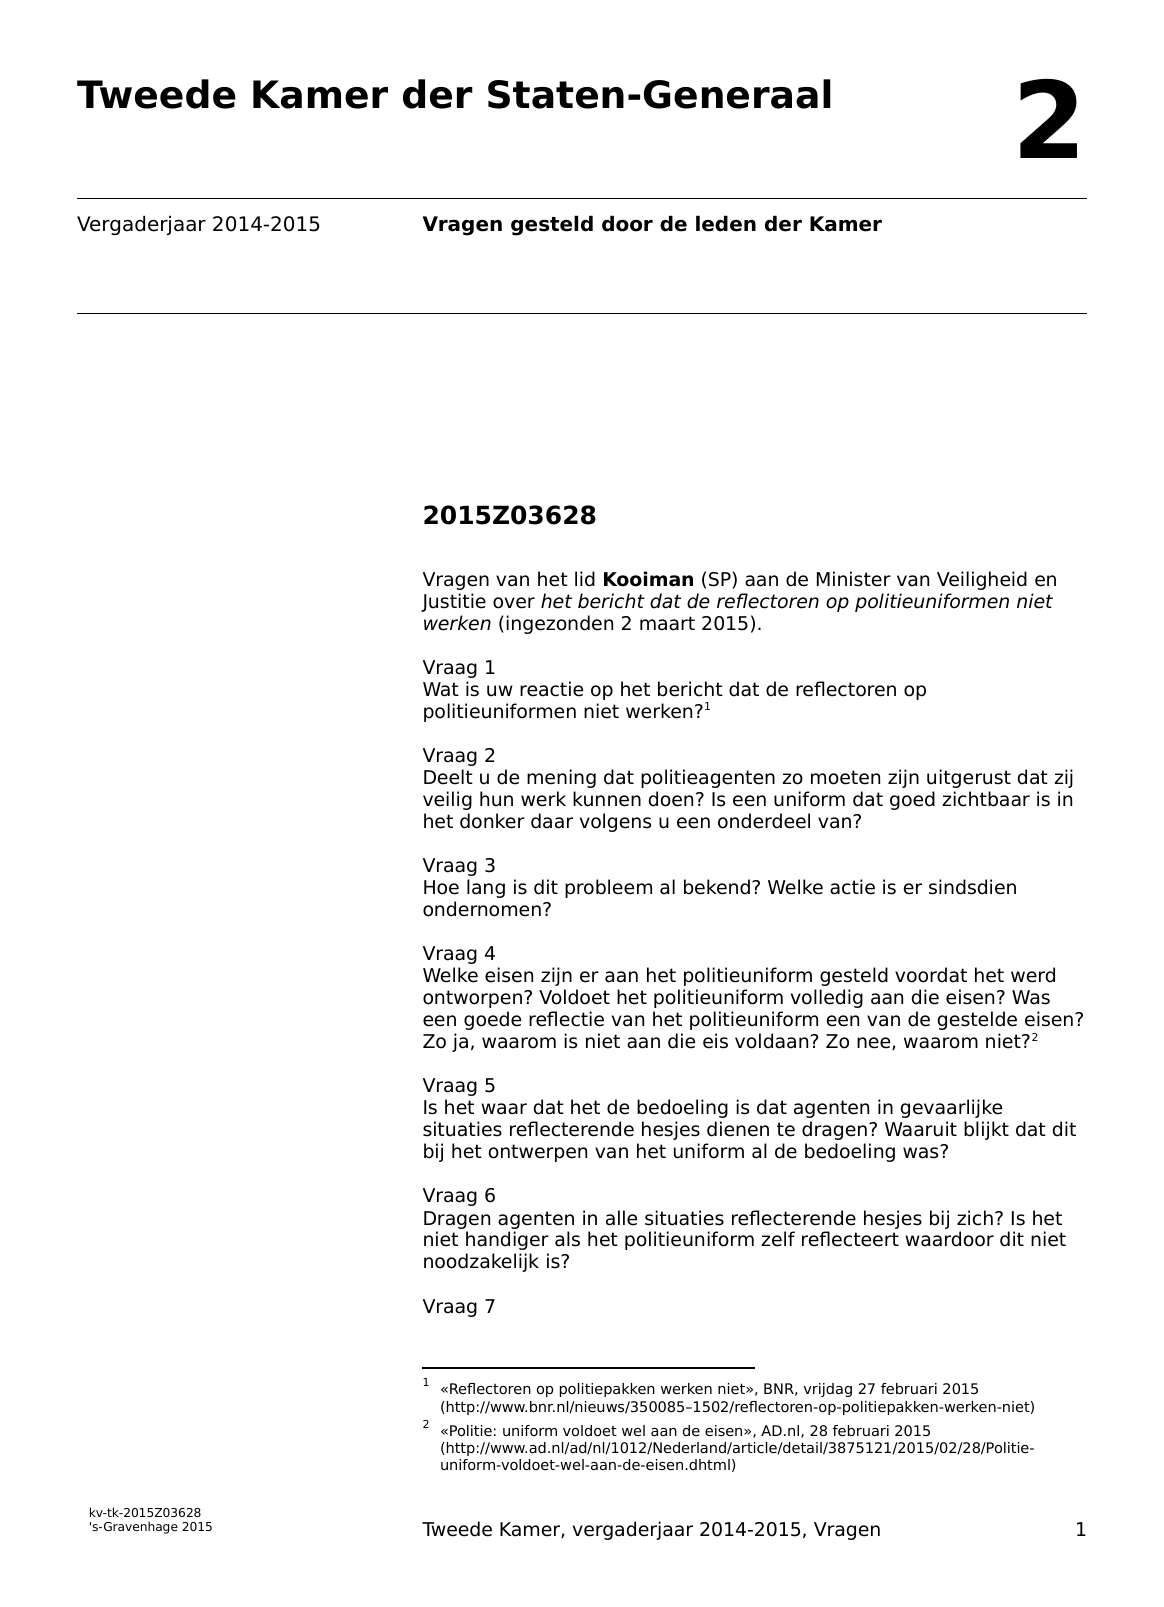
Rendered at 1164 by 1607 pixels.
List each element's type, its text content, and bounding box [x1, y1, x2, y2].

text 's-Gravenhage 2015 [88, 1520, 323, 1534]
text «Politie: uniform voldoet wel aan de eisen», AD.nl, 28 februari 2015 (http://www.ad.nl/ad/nl/1012/Nederland/article/detail/3875121/2015/02/28/Politie-uniform-voldoet-wel-aan-de-eisen.dhtml) [422, 1418, 1087, 1474]
text Welke eisen zijn er aan het politieuniform gesteld voordat het werd ontworpen? Voldoet het politieuniform volledig aan die eisen? Was een goede reflectie van het politieuniform een van de gestelde eisen? Zo ja, waarom is niet aan die eis voldaan? Zo nee, waarom niet? [422, 965, 1087, 1053]
text Vraag 4 [422, 943, 1087, 965]
text «Reflectoren op politiepakken werken niet», BNR, vrijdag 27 februari 2015 (http://www.bnr.nl/nieuws/350085–1502/reflectoren-op-politiepakken-werken-niet) [422, 1377, 1087, 1416]
table_cell Vragen gesteld door de leden der Kamer [422, 199, 1087, 313]
text Hoe lang is dit probleem al bekend? Welke actie is er sindsdien ondernomen? [422, 877, 1087, 921]
text Vraag 1 [422, 657, 1087, 679]
text Vraag 6 [422, 1185, 1087, 1207]
text kv-tk-2015Z03628 [88, 1506, 323, 1520]
text Vraag 7 [422, 1296, 1087, 1317]
table_header 2 [886, 59, 1087, 198]
text 2015Z03628 [422, 501, 1087, 531]
text Vragen van het lid Kooiman (SP) aan de Minister van Veiligheid en Justitie over het bericht dat de reflectoren op politieuniformen niet werken (ingezonden 2 maart 2015). [422, 569, 1087, 635]
text Vraag 5 [422, 1075, 1087, 1097]
text Deelt u de mening dat politieagenten zo moeten zijn uitgerust dat zij veilig hun werk kunnen doen? Is een uniform dat goed zichtbaar is in het donker daar volgens u een onderdeel van? [422, 767, 1087, 833]
text Vraag 2 [422, 745, 1087, 767]
table_cell Vergaderjaar 2014-2015 [77, 199, 422, 313]
text Is het waar dat het de bedoeling is dat agenten in gevaarlijke situaties reflecterende hesjes dienen te dragen? Waaruit blijkt dat dit bij het ontwerpen van het uniform al de bedoeling was? [422, 1097, 1087, 1163]
text Vraag 3 [422, 855, 1087, 877]
table_header Tweede Kamer der Staten-Generaal [77, 59, 886, 198]
text Dragen agenten in alle situaties reflecterende hesjes bij zich? Is het niet handiger als het politieuniform zelf reflecteert waardoor dit niet noodzakelijk is? [422, 1207, 1087, 1273]
text Wat is uw reactie op het bericht dat de reflectoren op politieuniformen niet werken? [422, 679, 1087, 723]
